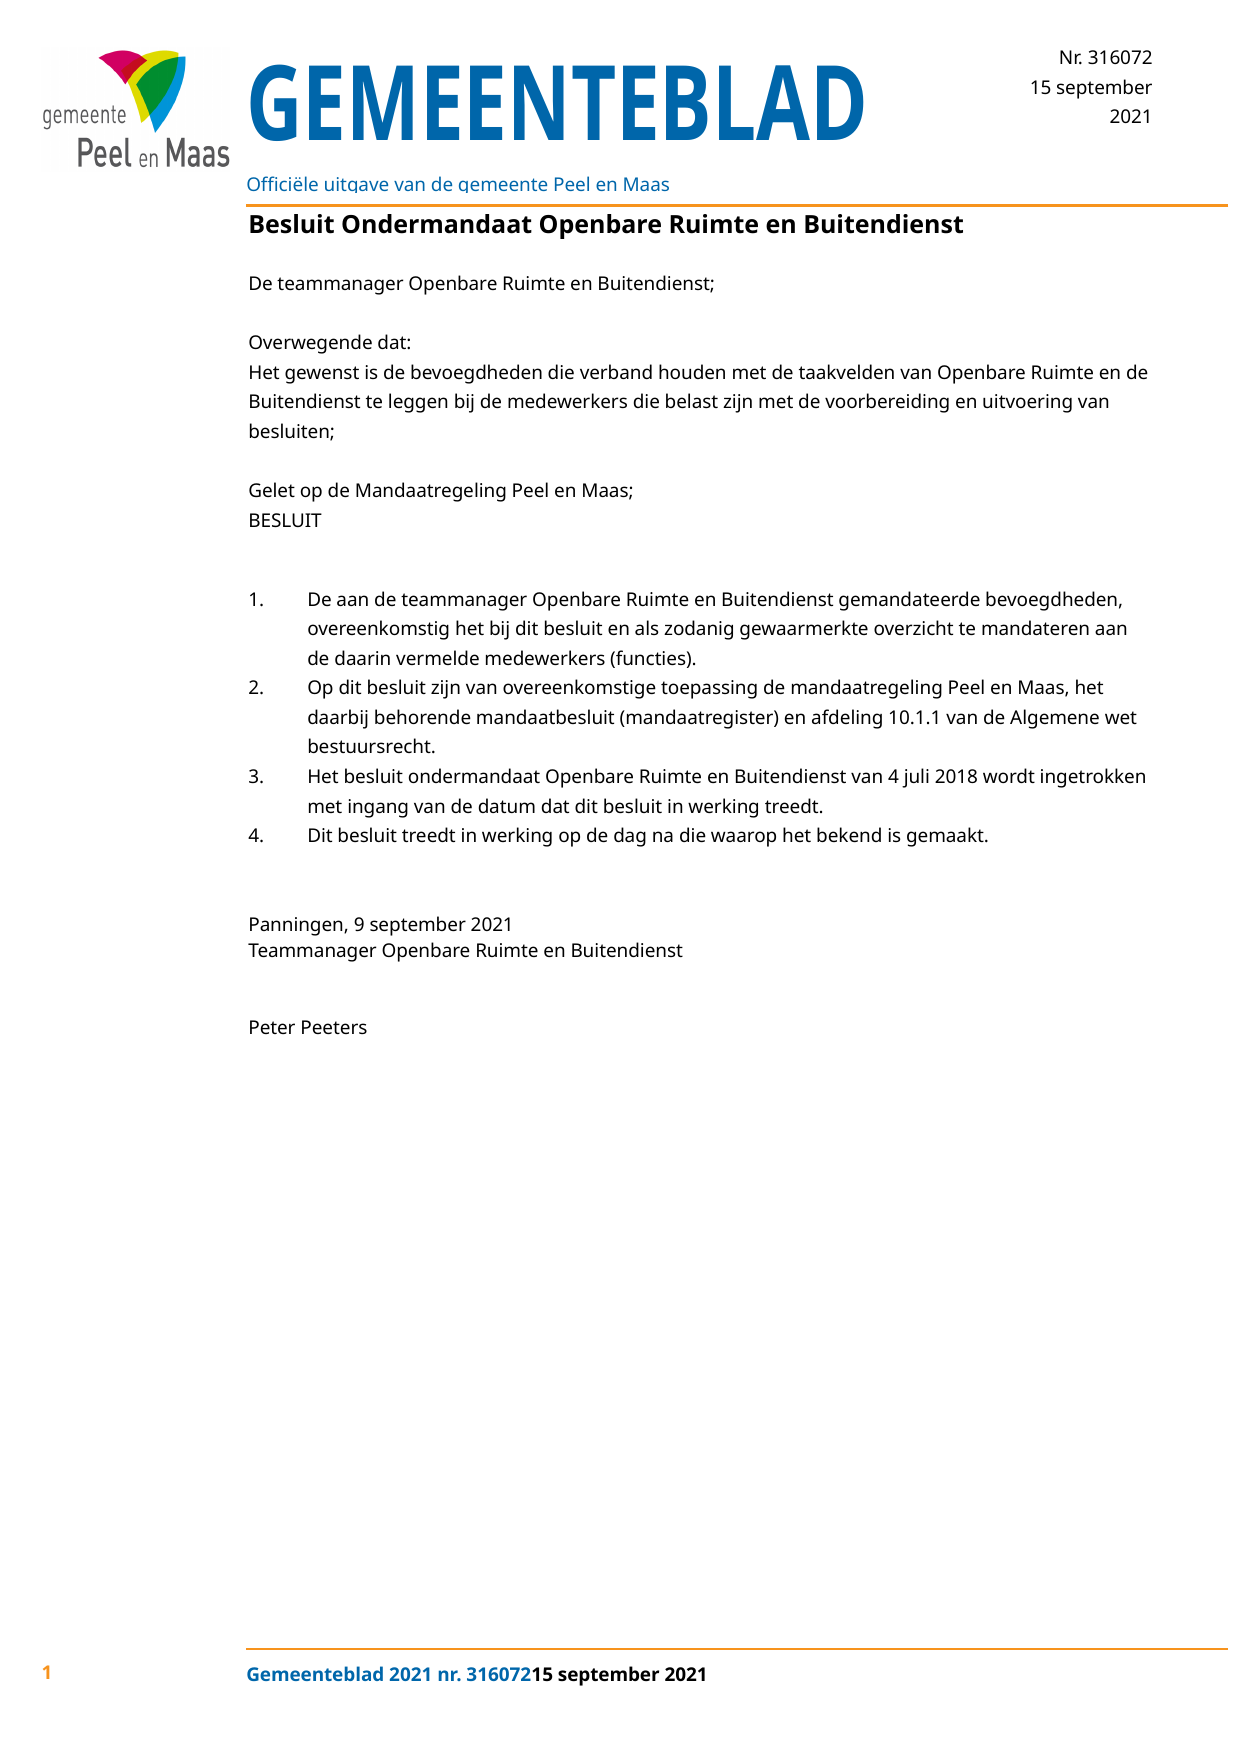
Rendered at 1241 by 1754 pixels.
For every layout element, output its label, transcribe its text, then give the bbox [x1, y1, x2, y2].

picture [41, 47, 231, 172]
text Het gewenst is de bevoegdheden die verband houden met de taakvelden van Openbare Ruimte en de Buitendienst te leggen bij de medewerkers die belast zijn met de voorbereiding en uitvoering van besluiten; [248, 359, 1152, 444]
text Teammanager Openbare Ruimte en Buitendienst [248, 937, 1152, 963]
text BESLUIT [248, 507, 1152, 533]
list Het besluit ondermandaat Openbare Ruimte en Buitendienst van 4 juli 2018 wordt ingetrokken met ingang van de datum dat dit besluit in werking treedt. [248, 763, 1152, 819]
list Dit besluit treedt in werking op de dag na die waarop het bekend is gemaakt. [248, 822, 1152, 848]
text Panningen, 9 september 2021 [248, 911, 1152, 937]
list Op dit besluit zijn van overeenkomstige toepassing de mandaatregeling Peel en Maas, het daarbij behorende mandaatbesluit (mandaatregister) en afdeling 10.1.1 van de Algemene wet bestuursrecht. [248, 674, 1152, 759]
text De teammanager Openbare Ruimte en Buitendienst; [248, 270, 1152, 296]
text Peter Peeters [248, 1014, 1152, 1040]
text Overwegende dat: [248, 329, 1152, 355]
text Gelet op de Mandaatregeling Peel en Maas; [248, 477, 1152, 503]
list De aan de teammanager Openbare Ruimte en Buitendienst gemandateerde bevoegdheden, overeenkomstig het bij dit besluit en als zodanig gewaarmerkte overzicht te mandateren aan de daarin vermelde medewerkers (functies). [248, 586, 1152, 671]
text Besluit Ondermandaat Openbare Ruimte en Buitendienst [248, 207, 1152, 241]
